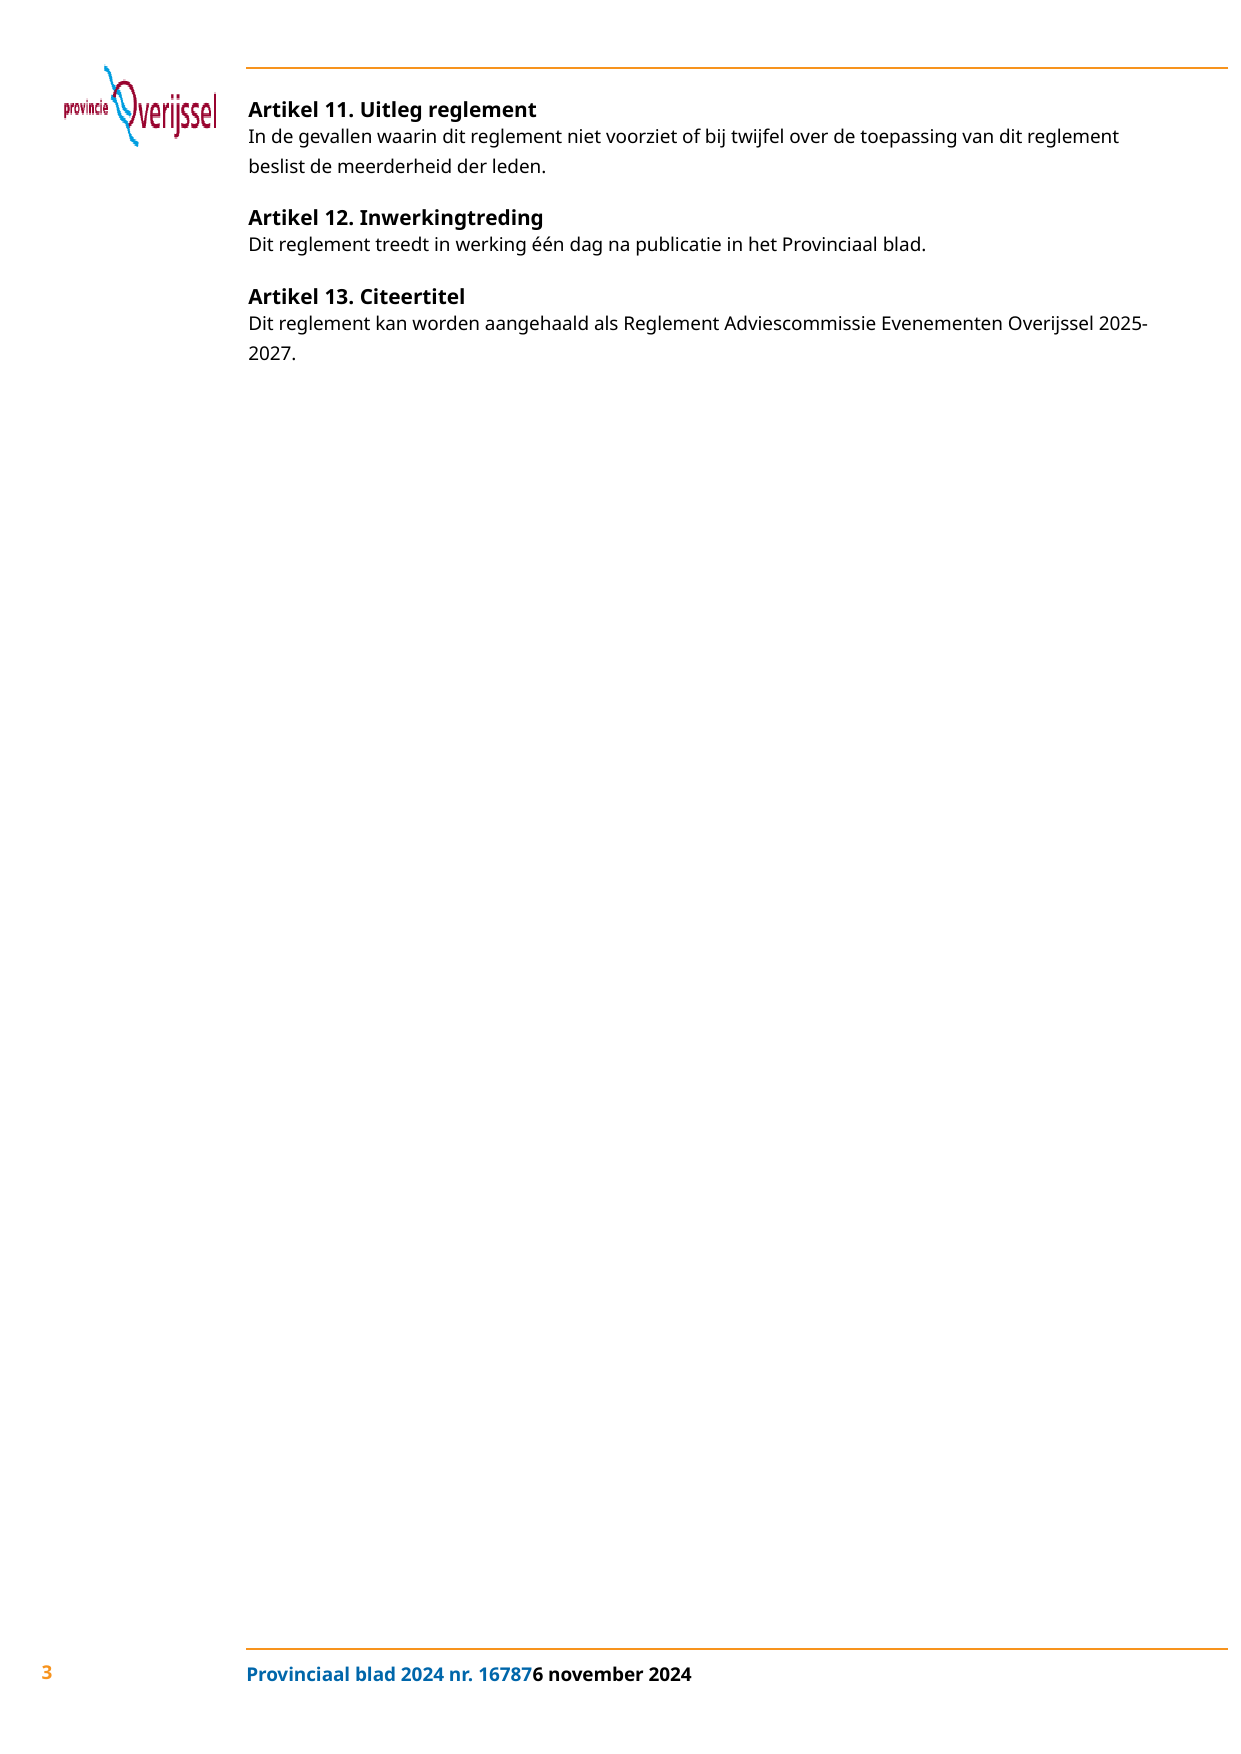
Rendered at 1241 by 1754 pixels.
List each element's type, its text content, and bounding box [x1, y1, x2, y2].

text Artikel 13. Citeertitel [248, 282, 1152, 311]
text Artikel 11. Uitleg reglement [248, 95, 1152, 123]
text Dit reglement kan worden aangehaald als Reglement Adviescommissie Evenementen Overijssel 2025-2027. [248, 311, 1152, 366]
picture [41, 47, 231, 172]
text Dit reglement treedt in werking één dag na publicatie in het Provinciaal blad. [248, 232, 1152, 257]
text In de gevallen waarin dit reglement niet voorziet of bij twijfel over de toepassing van dit reglement beslist de meerderheid der leden. [248, 123, 1152, 178]
text Artikel 12. Inwerkingtreding [248, 203, 1152, 232]
